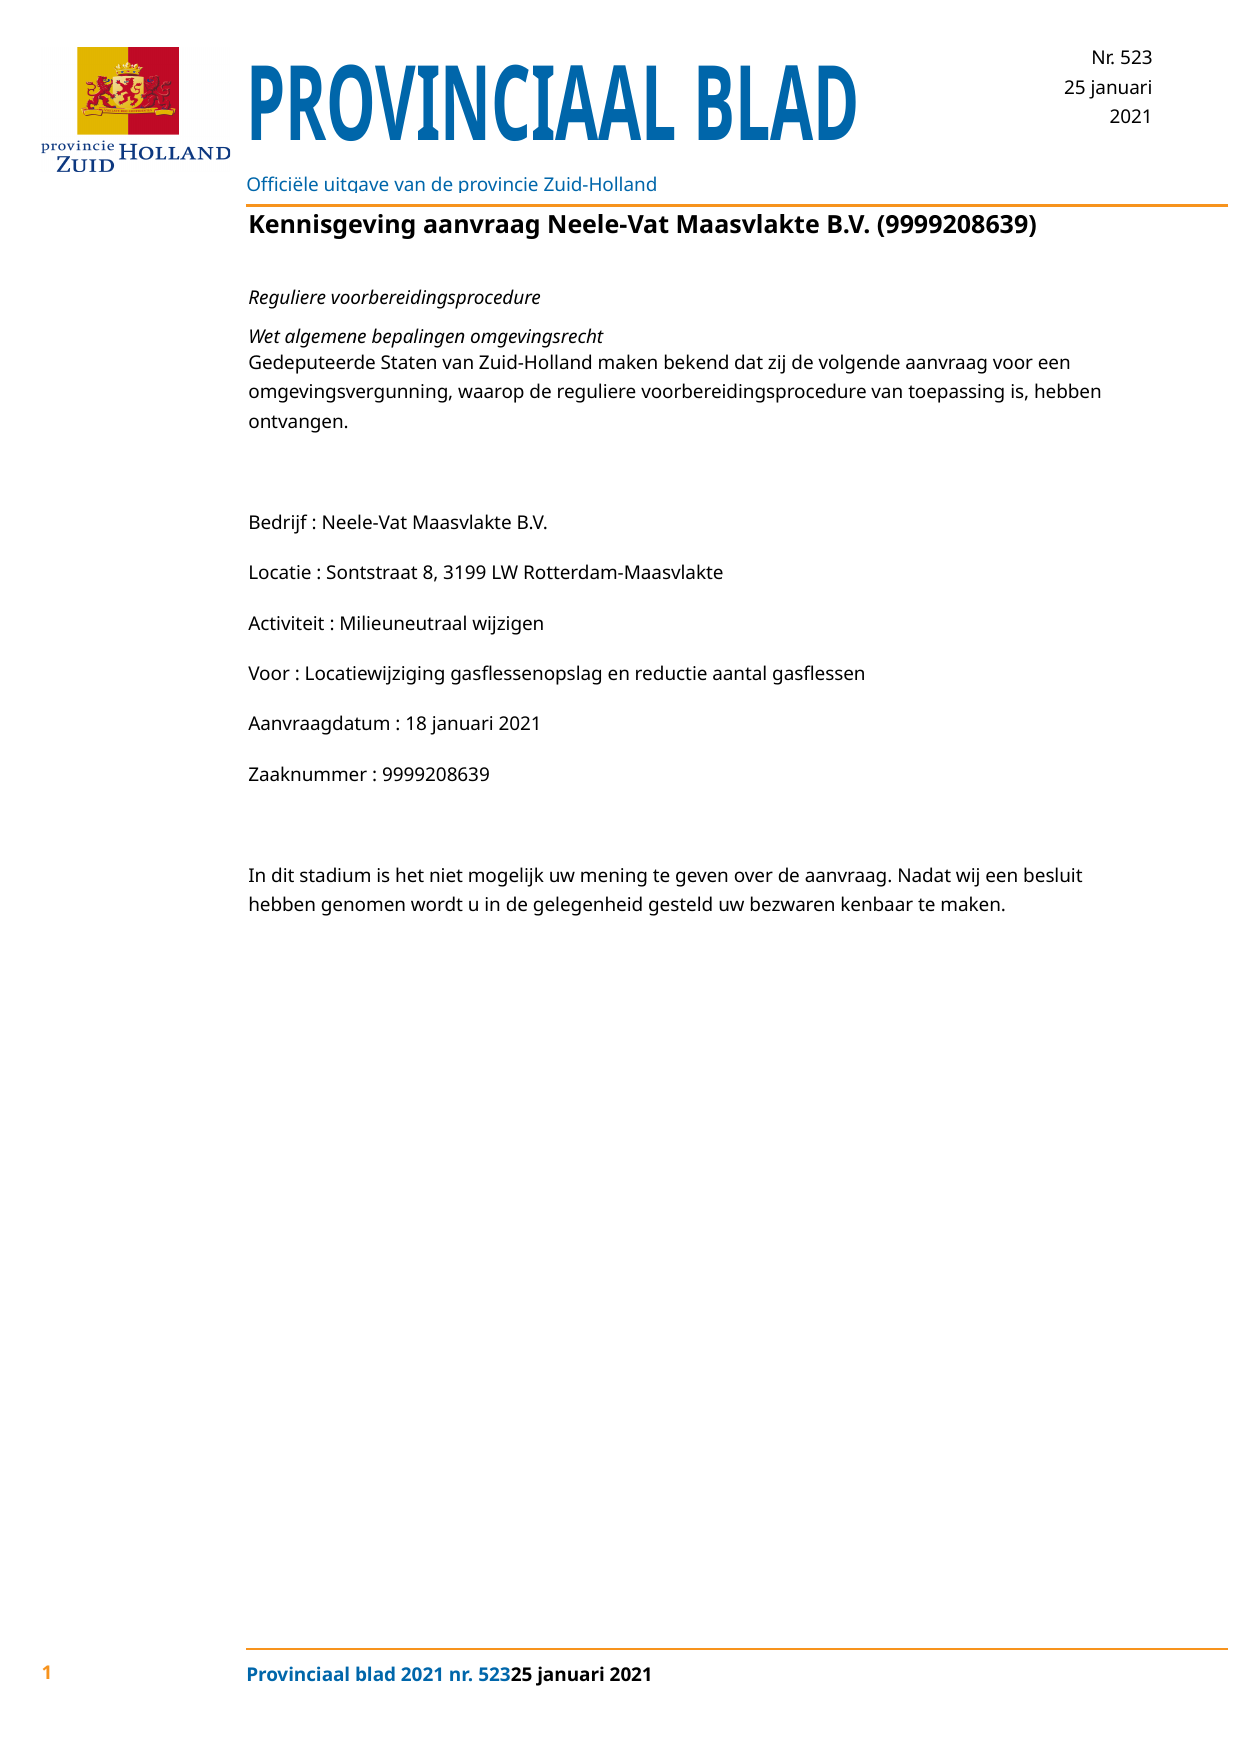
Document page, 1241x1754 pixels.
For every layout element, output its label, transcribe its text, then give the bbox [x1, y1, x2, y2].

text Locatie : Sontstraat 8, 3199 LW Rotterdam-Maasvlakte [248, 559, 1152, 585]
text Activiteit : Milieuneutraal wijzigen [248, 610, 1152, 635]
text Zaaknummer : 9999208639 [248, 761, 1152, 787]
text In dit stadium is het niet mogelijk uw mening te geven over de aanvraag. Nadat wij een besluit hebben genomen wordt u in de gelegenheid gesteld uw bezwaren kenbaar te maken. [248, 862, 1152, 917]
text Reguliere voorbereidingsprocedure [248, 284, 1152, 309]
picture [41, 47, 231, 172]
text Gedeputeerde Staten van Zuid-Holland maken bekend dat zij de volgende aanvraag voor een omgevingsvergunning, waarop de reguliere voorbereidingsprocedure van toepassing is, hebben ontvangen. [248, 349, 1152, 434]
text Bedrijf : Neele-Vat Maasvlakte B.V. [248, 509, 1152, 534]
text Voor : Locatiewijziging gasflessenopslag en reductie aantal gasflessen [248, 660, 1152, 686]
text Wet algemene bepalingen omgevingsrecht [248, 323, 1152, 349]
text Aanvraagdatum : 18 januari 2021 [248, 711, 1152, 736]
text Kennisgeving aanvraag Neele-Vat Maasvlakte B.V. (9999208639) [248, 207, 1152, 241]
